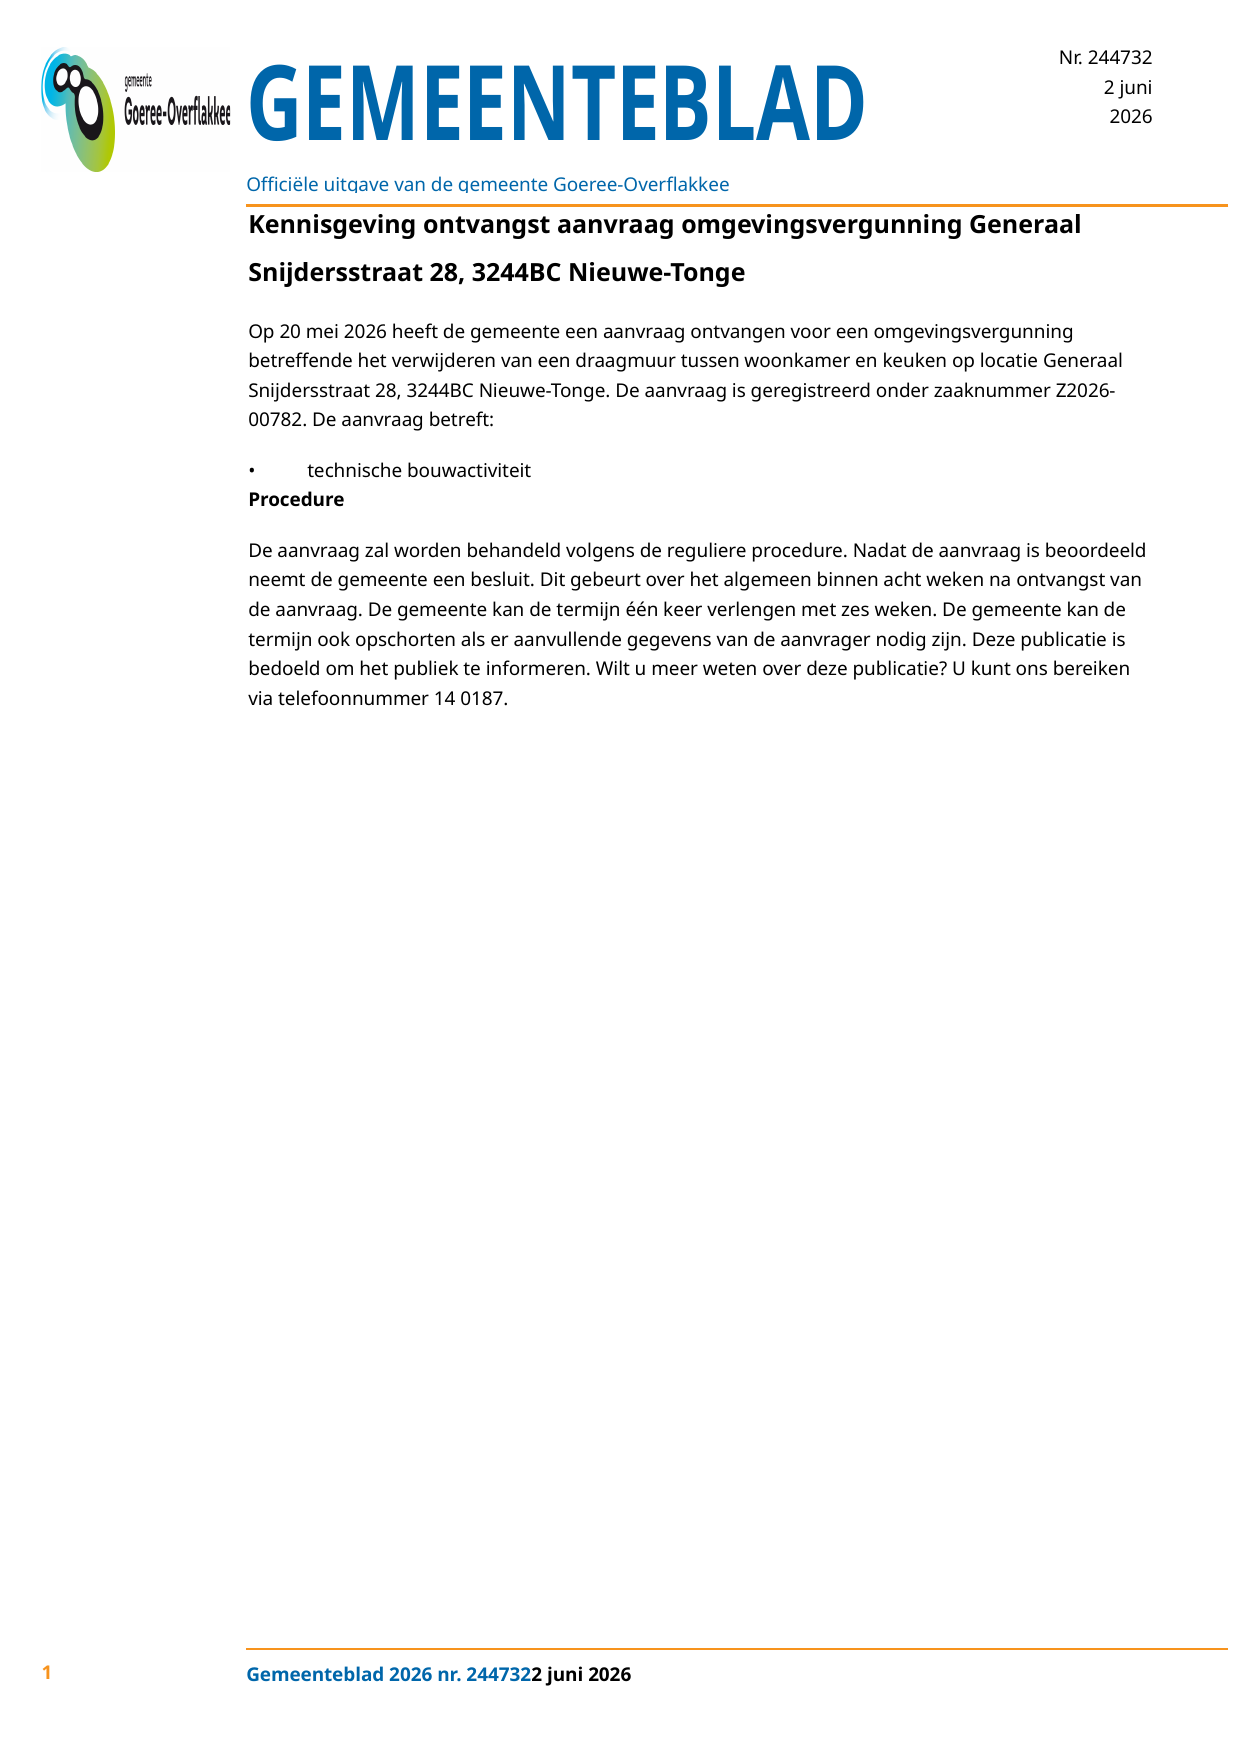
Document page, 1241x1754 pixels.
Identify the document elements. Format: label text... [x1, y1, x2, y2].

list technische bouwactiviteit [248, 457, 1152, 483]
text Op 20 mei 2026 heeft de gemeente een aanvraag ontvangen voor een omgevingsvergunning betreffende het verwijderen van een draagmuur tussen woonkamer en keuken op locatie Generaal Snijdersstraat 28, 3244BC Nieuwe-Tonge. De aanvraag is geregistreerd onder zaaknummer Z2026-00782. De aanvraag betreft: [248, 318, 1152, 432]
text Procedure [248, 487, 1152, 512]
text Kennisgeving ontvangst aanvraag omgevingsvergunning Generaal Snijdersstraat 28, 3244BC Nieuwe-Tonge [248, 207, 1152, 288]
text De aanvraag zal worden behandeld volgens de reguliere procedure. Nadat de aanvraag is beoordeeld neemt de gemeente een besluit. Dit gebeurt over het algemeen binnen acht weken na ontvangst van de aanvraag. De gemeente kan de termijn één keer verlengen met zes weken. De gemeente kan de termijn ook opschorten als er aanvullende gegevens van de aanvrager nodig zijn. Deze publicatie is bedoeld om het publiek te informeren. Wilt u meer weten over deze publicatie? U kunt ons bereiken via telefoonnummer 14 0187. [248, 537, 1152, 711]
picture [41, 47, 231, 172]
